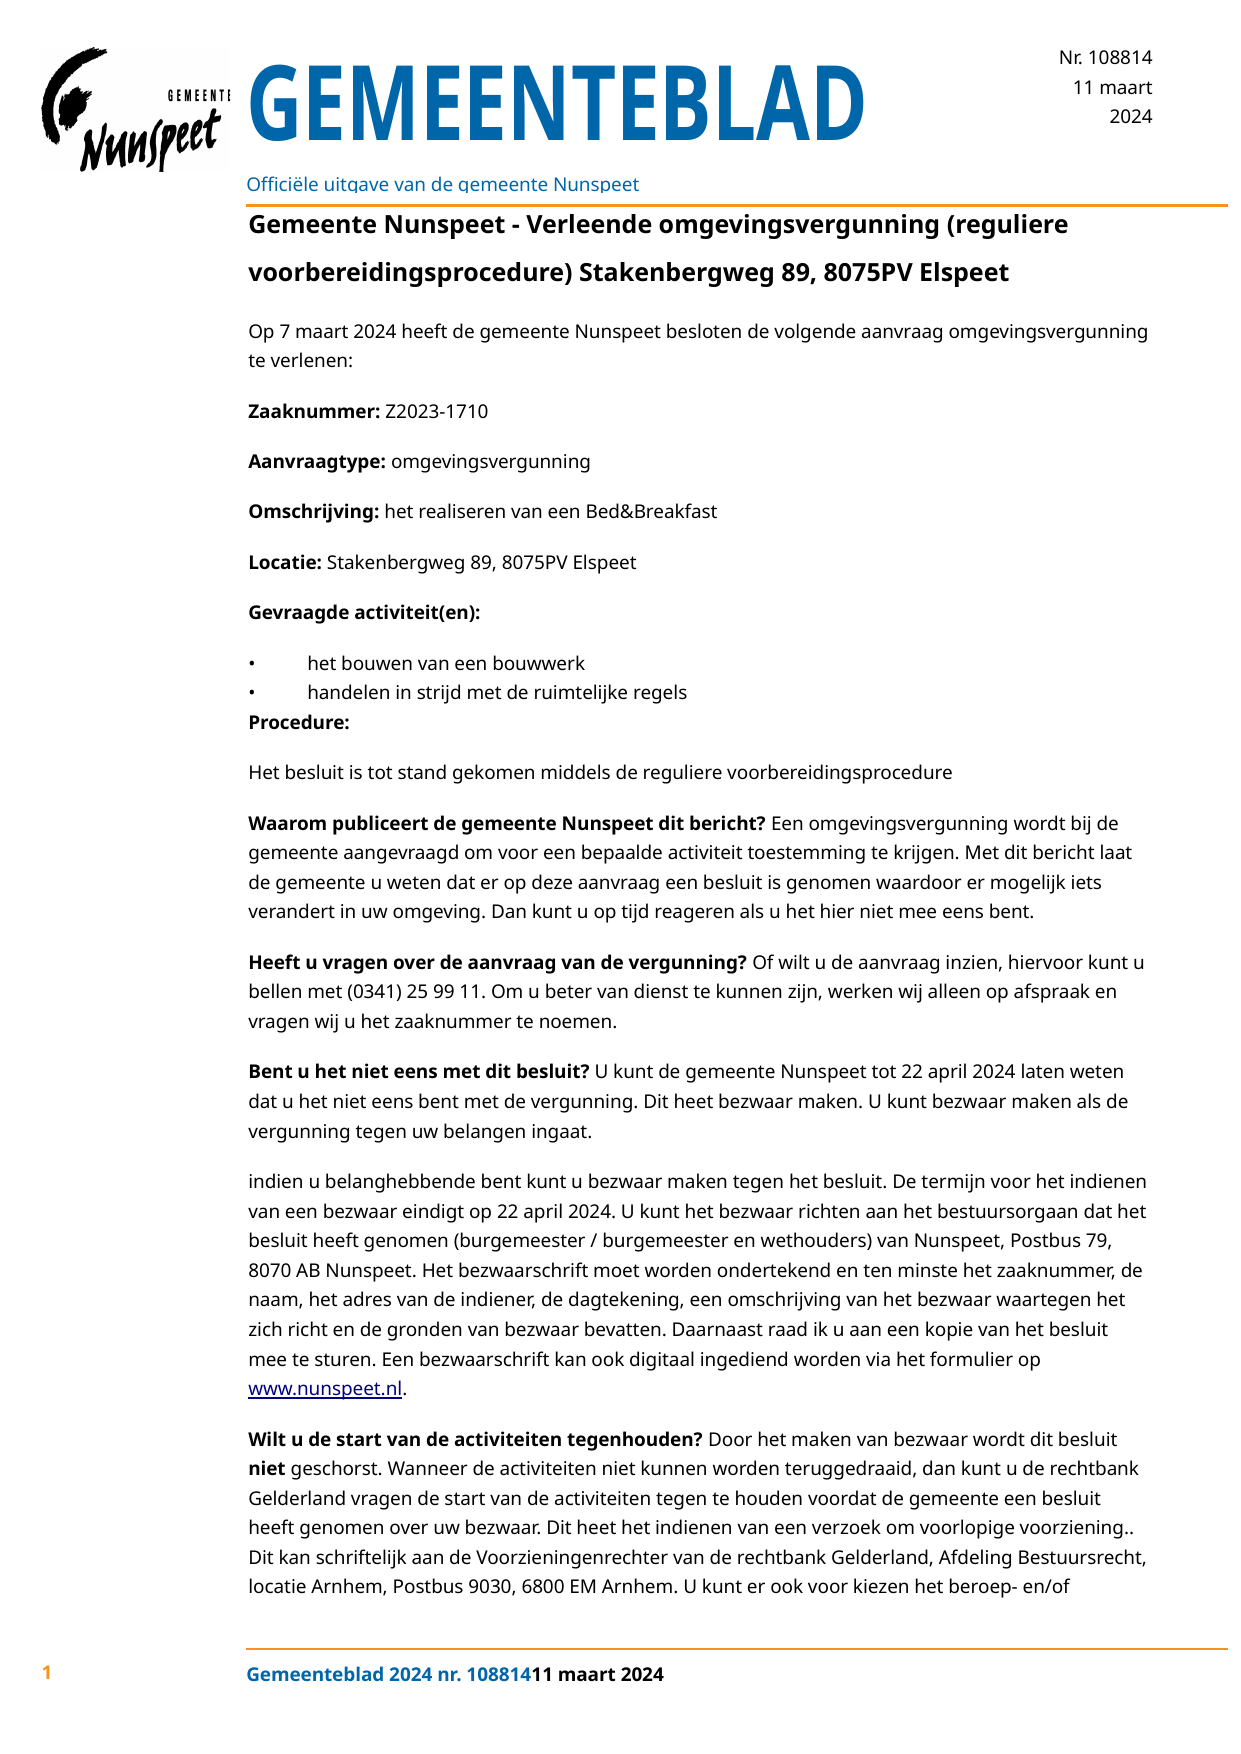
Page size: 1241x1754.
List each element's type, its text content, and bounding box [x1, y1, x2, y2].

text Omschrijving: het realiseren van een Bed&Breakfast [248, 499, 1152, 524]
picture [41, 47, 231, 172]
text indien u belanghebbende bent kunt u bezwaar maken tegen het besluit. De termijn voor het indienen van een bezwaar eindigt op 22 april 2024. U kunt het bezwaar richten aan het bestuursorgaan dat het besluit heeft genomen (burgemeester / burgemeester en wethouders) van Nunspeet, Postbus 79, 8070 AB Nunspeet. Het bezwaarschrift moet worden ondertekend en ten minste het zaaknummer, de naam, het adres van de indiener, de dagtekening, een omschrijving van het bezwaar waartegen het zich richt en de gronden van bezwaar bevatten. Daarnaast raad ik u aan een kopie van het besluit mee te sturen. Een bezwaarschrift kan ook digitaal ingediend worden via het formulier op www.nunspeet.nl. [248, 1168, 1152, 1401]
list het bouwen van een bouwwerk [248, 650, 1152, 676]
text Aanvraagtype: omgevingsvergunning [248, 448, 1152, 474]
text Op 7 maart 2024 heeft de gemeente Nunspeet besloten de volgende aanvraag omgevingsvergunning te verlenen: [248, 318, 1152, 373]
text Gevraagde activiteit(en): [248, 599, 1152, 625]
text Zaaknummer: Z2023-1710 [248, 398, 1152, 424]
text Gemeente Nunspeet - Verleende omgevingsvergunning (reguliere voorbereidingsprocedure) Stakenbergweg 89, 8075PV Elspeet [248, 207, 1152, 288]
text Wilt u de start van de activiteiten tegenhouden? Door het maken van bezwaar wordt dit besluit niet geschorst. Wanneer de activiteiten niet kunnen worden teruggedraaid, dan kunt u de rechtbank Gelderland vragen de start van de activiteiten tegen te houden voordat de gemeente een besluit heeft genomen over uw bezwaar. Dit heet het indienen van een verzoek om voorlopige voorziening.. Dit kan schriftelijk aan de Voorzieningenrechter van de rechtbank Gelderland, Afdeling Bestuursrecht, locatie Arnhem, Postbus 9030, 6800 EM Arnhem. U kunt er ook voor kiezen het beroep- en/of [248, 1426, 1152, 1599]
text Heeft u vragen over de aanvraag van de vergunning? Of wilt u de aanvraag inzien, hiervoor kunt u bellen met (0341) 25 99 11. Om u beter van dienst te kunnen zijn, werken wij alleen op afspraak en vragen wij u het zaaknummer te noemen. [248, 949, 1152, 1034]
text Het besluit is tot stand gekomen middels de reguliere voorbereidingsprocedure [248, 759, 1152, 785]
text Bent u het niet eens met dit besluit? U kunt de gemeente Nunspeet tot 22 april 2024 laten weten dat u het niet eens bent met de vergunning. Dit heet bezwaar maken. U kunt bezwaar maken als de vergunning tegen uw belangen ingaat. [248, 1059, 1152, 1144]
text Locatie: Stakenbergweg 89, 8075PV Elspeet [248, 549, 1152, 575]
text Waarom publiceert de gemeente Nunspeet dit bericht? Een omgevingsvergunning wordt bij de gemeente aangevraagd om voor een bepaalde activiteit toestemming te krijgen. Met dit bericht laat de gemeente u weten dat er op deze aanvraag een besluit is genomen waardoor er mogelijk iets verandert in uw omgeving. Dan kunt u op tijd reageren als u het hier niet mee eens bent. [248, 810, 1152, 924]
text Procedure: [248, 709, 1152, 735]
list handelen in strijd met de ruimtelijke regels [248, 679, 1152, 705]
